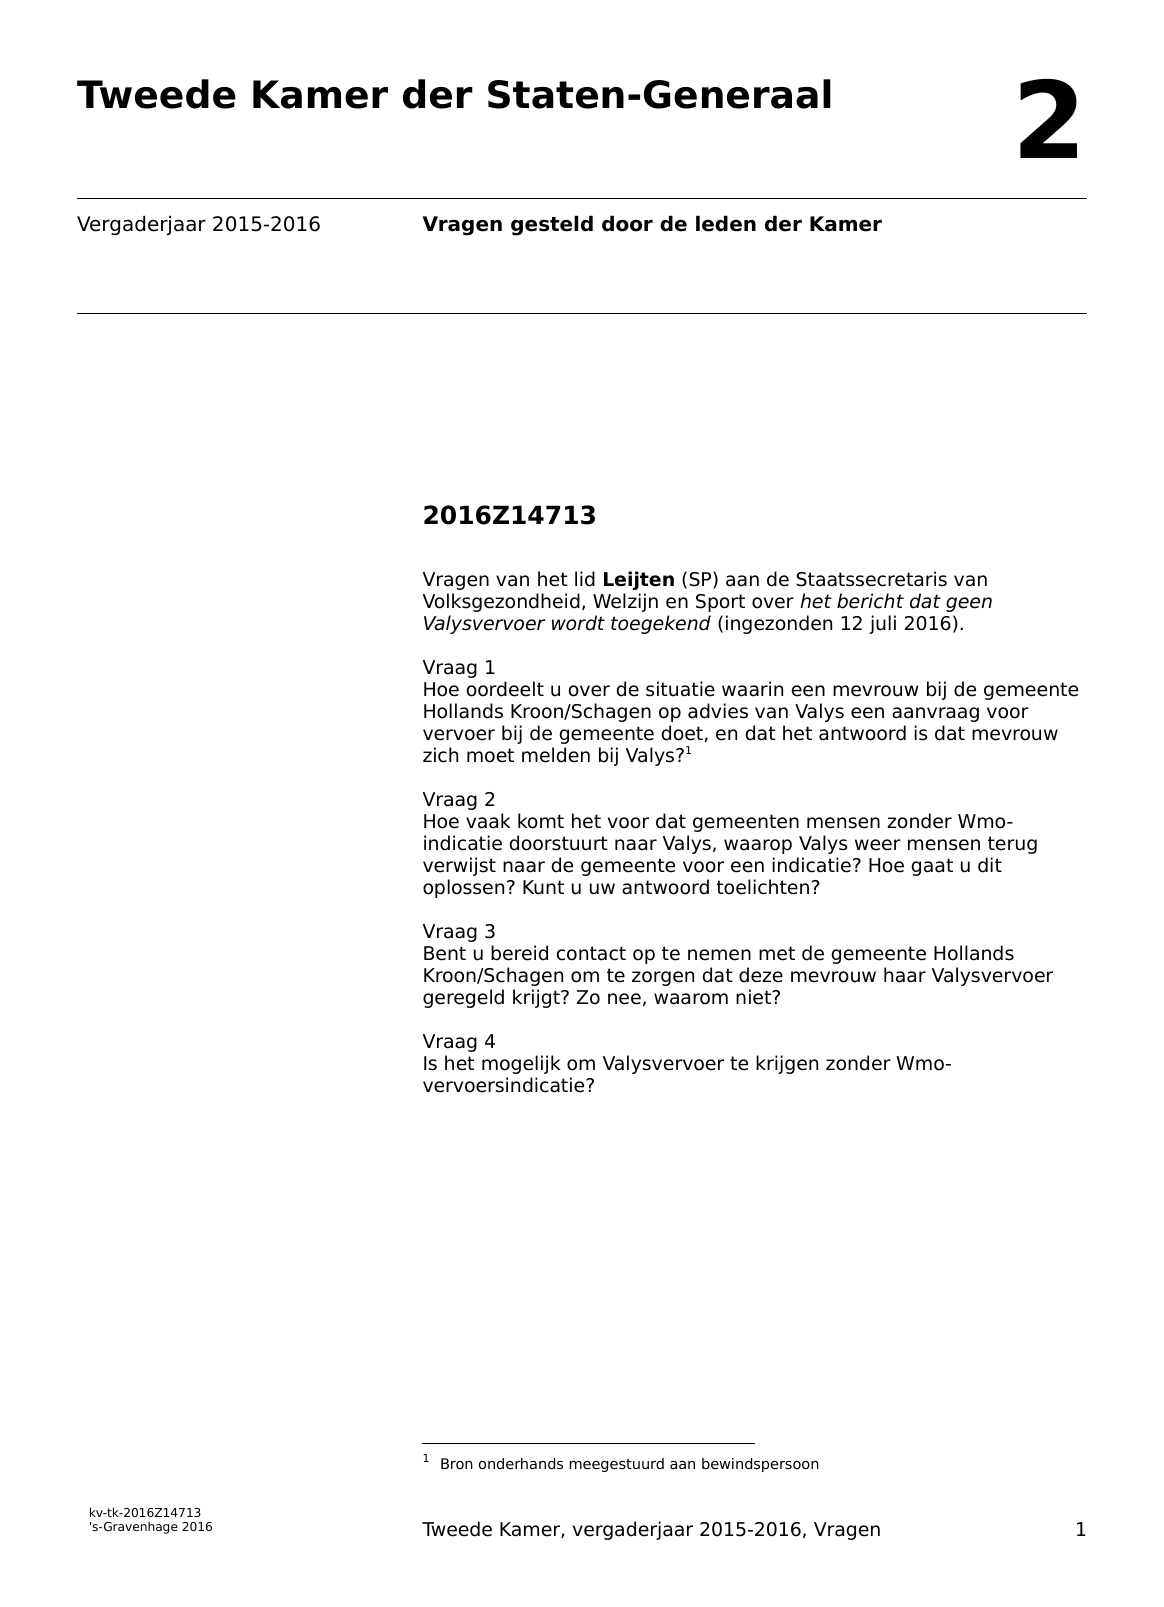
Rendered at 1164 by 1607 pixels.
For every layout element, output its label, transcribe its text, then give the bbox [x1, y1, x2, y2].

text Hoe oordeelt u over de situatie waarin een mevrouw bij de gemeente Hollands Kroon/Schagen op advies van Valys een aanvraag voor vervoer bij de gemeente doet, en dat het antwoord is dat mevrouw zich moet melden bij Valys? [422, 679, 1087, 767]
text Vraag 2 [422, 789, 1087, 811]
text Is het mogelijk om Valysvervoer te krijgen zonder Wmo-vervoersindicatie? [422, 1053, 1087, 1097]
table_cell Vergaderjaar 2015-2016 [77, 199, 422, 313]
text Bron onderhands meegestuurd aan bewindspersoon [422, 1452, 1087, 1474]
text kv-tk-2016Z14713 [88, 1506, 323, 1520]
text Vraag 4 [422, 1031, 1087, 1053]
text Bent u bereid contact op te nemen met de gemeente Hollands Kroon/Schagen om te zorgen dat deze mevrouw haar Valysvervoer geregeld krijgt? Zo nee, waarom niet? [422, 943, 1087, 1009]
table_header 2 [886, 59, 1087, 198]
table_cell Vragen gesteld door de leden der Kamer [422, 199, 1087, 313]
text Vraag 3 [422, 921, 1087, 943]
text 's-Gravenhage 2016 [88, 1520, 323, 1534]
table_header Tweede Kamer der Staten-Generaal [77, 59, 886, 198]
text Hoe vaak komt het voor dat gemeenten mensen zonder Wmo-indicatie doorstuurt naar Valys, waarop Valys weer mensen terug verwijst naar de gemeente voor een indicatie? Hoe gaat u dit oplossen? Kunt u uw antwoord toelichten? [422, 811, 1087, 899]
text 2016Z14713 [422, 501, 1087, 531]
text Vraag 1 [422, 657, 1087, 679]
text Vragen van het lid Leijten (SP) aan de Staatssecretaris van Volksgezondheid, Welzijn en Sport over het bericht dat geen Valysvervoer wordt toegekend (ingezonden 12 juli 2016). [422, 569, 1087, 635]
